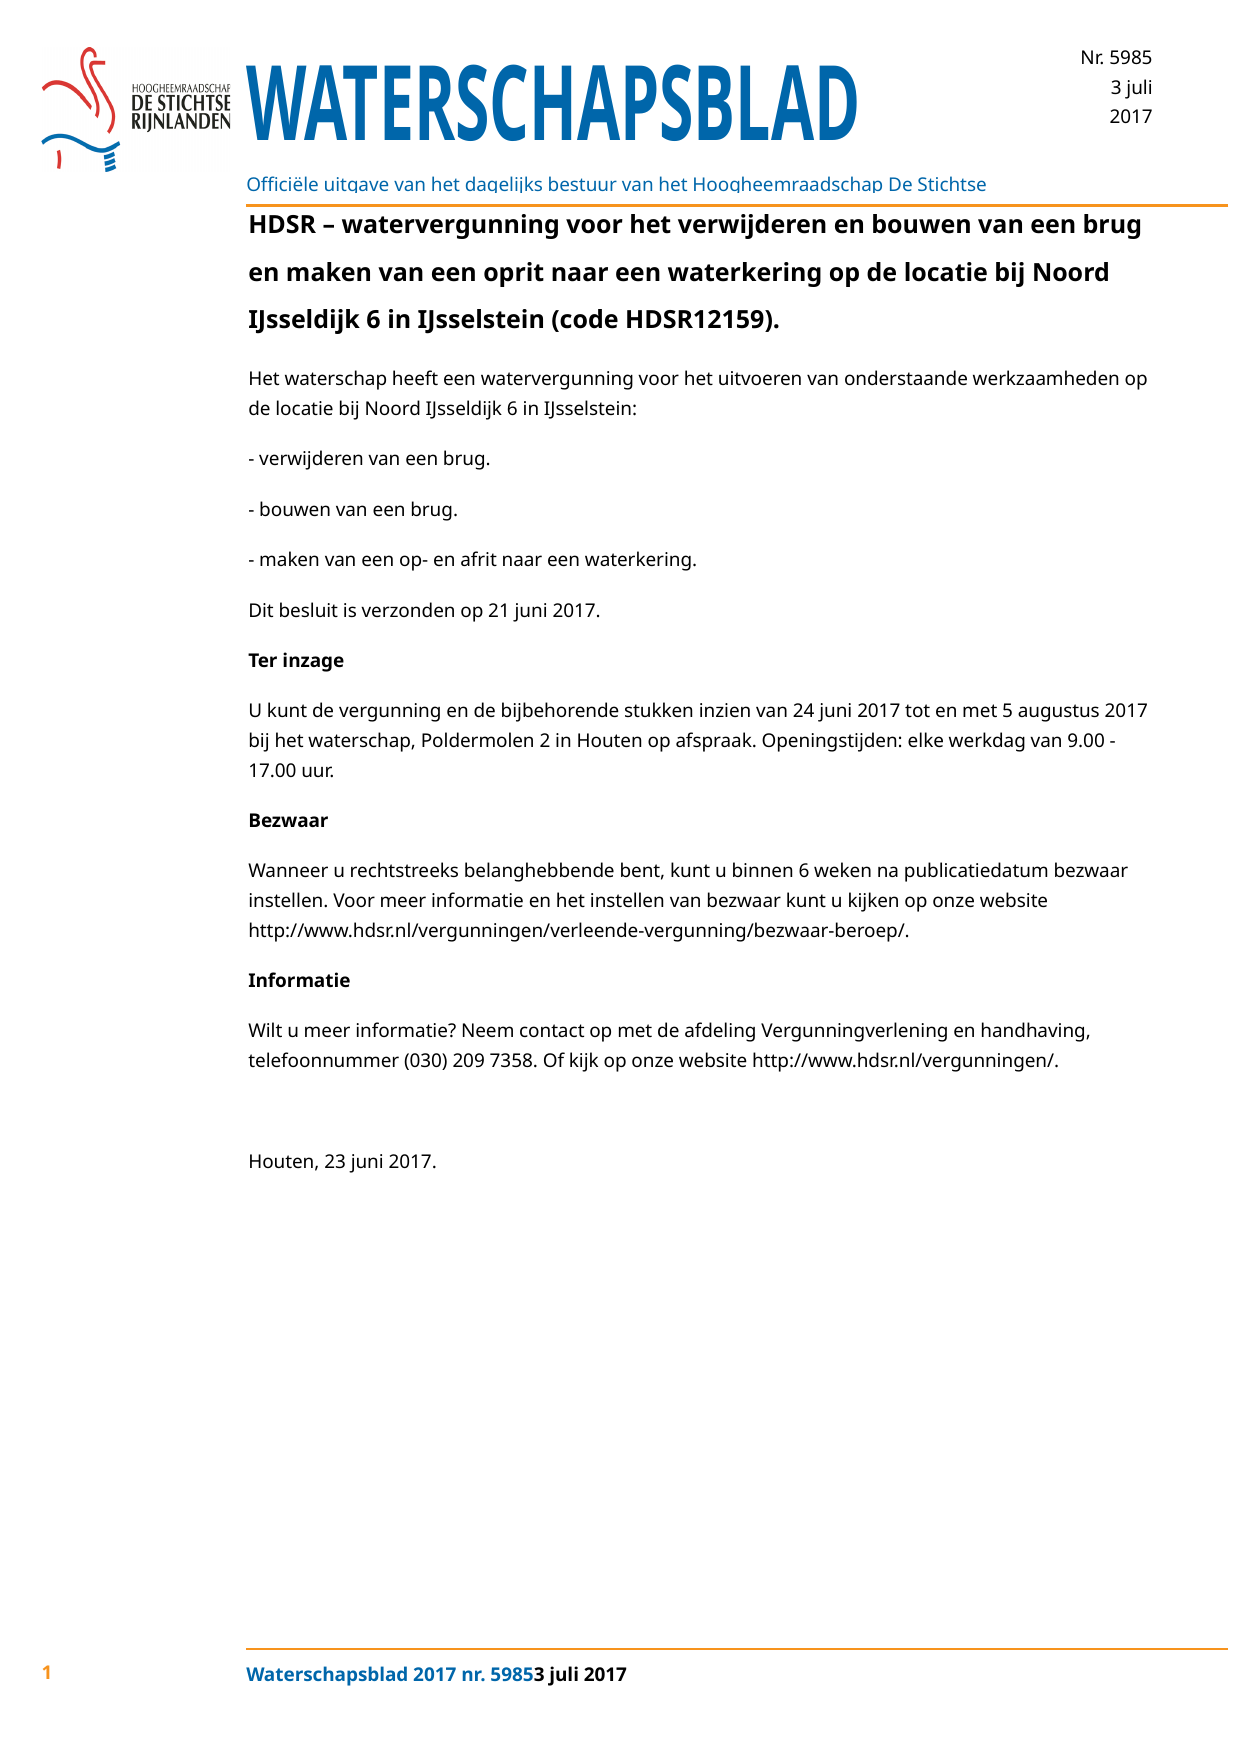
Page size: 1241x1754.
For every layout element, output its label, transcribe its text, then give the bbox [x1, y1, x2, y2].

text Wilt u meer informatie? Neem contact op met de afdeling Vergunningverlening en handhaving, telefoonnummer (030) 209 7358. Of kijk op onze website http://www.hdsr.nl/vergunningen/. [248, 1018, 1152, 1073]
text - verwijderen van een brug. [248, 446, 1152, 471]
text - maken van een op- en afrit naar een waterkering. [248, 546, 1152, 572]
text Ter inzage [248, 647, 1152, 673]
text Bezwaar [248, 807, 1152, 833]
text Informatie [248, 967, 1152, 993]
text U kunt de vergunning en de bijbehorende stukken inzien van 24 juni 2017 tot en met 5 augustus 2017 bij het waterschap, Poldermolen 2 in Houten op afspraak. Openingstijden: elke werkdag van 9.00 - 17.00 uur. [248, 698, 1152, 782]
picture [41, 47, 231, 172]
text Houten, 23 juni 2017. [248, 1148, 1152, 1174]
text Het waterschap heeft een watervergunning voor het uitvoeren van onderstaande werkzaamheden op de locatie bij Noord IJsseldijk 6 in IJsselstein: [248, 366, 1152, 421]
text Dit besluit is verzonden op 21 juni 2017. [248, 597, 1152, 622]
text - bouwen van een brug. [248, 496, 1152, 522]
text Wanneer u rechtstreeks belanghebbende bent, kunt u binnen 6 weken na publicatiedatum bezwaar instellen. Voor meer informatie en het instellen van bezwaar kunt u kijken op onze website http://www.hdsr.nl/vergunningen/verleende-vergunning/bezwaar-beroep/. [248, 858, 1152, 942]
text HDSR – watervergunning voor het verwijderen en bouwen van een brug en maken van een oprit naar een waterkering op de locatie bij Noord IJsseldijk 6 in IJsselstein (code HDSR12159). [248, 207, 1152, 336]
